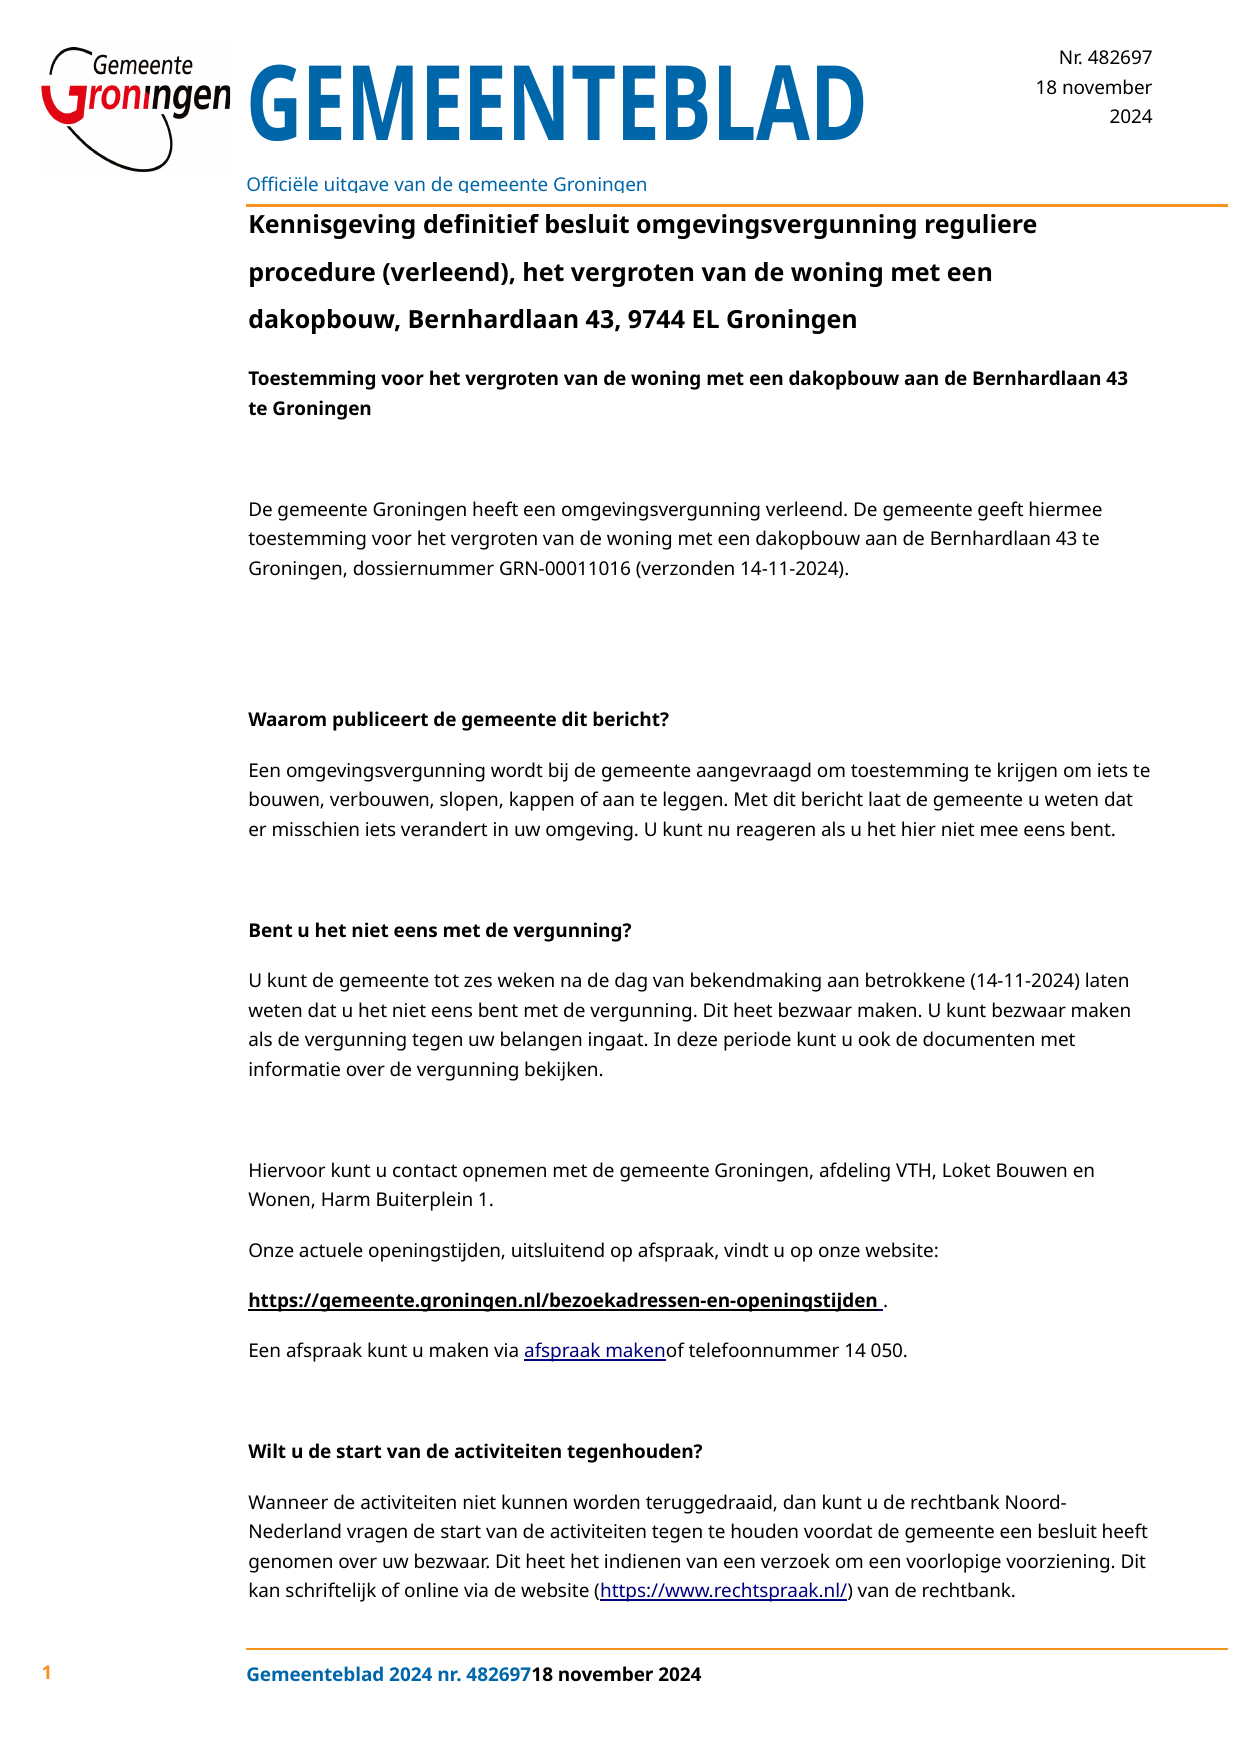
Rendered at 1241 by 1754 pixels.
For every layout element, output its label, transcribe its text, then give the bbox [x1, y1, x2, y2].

text De gemeente Groningen heeft een omgevingsvergunning verleend. De gemeente geeft hiermee toestemming voor het vergroten van de woning met een dakopbouw aan de Bernhardlaan 43 te Groningen, dossiernummer GRN-00011016 (verzonden 14-11-2024). [248, 496, 1152, 581]
text Wilt u de start van de activiteiten tegenhouden? [248, 1438, 1152, 1464]
picture [41, 47, 231, 172]
text Kennisgeving definitief besluit omgevingsvergunning reguliere procedure (verleend), het vergroten van de woning met een dakopbouw, Bernhardlaan 43, 9744 EL Groningen [248, 207, 1152, 336]
text Een omgevingsvergunning wordt bij de gemeente aangevraagd om toestemming te krijgen om iets te bouwen, verbouwen, slopen, kappen of aan te leggen. Met dit bericht laat de gemeente u weten dat er misschien iets verandert in uw omgeving. U kunt nu reageren als u het hier niet mee eens bent. [248, 757, 1152, 842]
text U kunt de gemeente tot zes weken na de dag van bekendmaking aan betrokkene (14-11-2024) laten weten dat u het niet eens bent met de vergunning. Dit heet bezwaar maken. U kunt bezwaar maken als de vergunning tegen uw belangen ingaat. In deze periode kunt u ook de documenten met informatie over de vergunning bekijken. [248, 967, 1152, 1082]
text Wanneer de activiteiten niet kunnen worden teruggedraaid, dan kunt u de rechtbank Noord-Nederland vragen de start van de activiteiten tegen te houden voordat de gemeente een besluit heeft genomen over uw bezwaar. Dit heet het indienen van een verzoek om een voorlopige voorziening. Dit kan schriftelijk of online via de website (https://www.rechtspraak.nl/) van de rechtbank. [248, 1489, 1152, 1603]
text Waarom publiceert de gemeente dit bericht? [248, 706, 1152, 732]
text Bent u het niet eens met de vergunning? [248, 917, 1152, 942]
text Een afspraak kunt u maken via afspraak makenof telefoonnummer 14 050. [248, 1338, 1152, 1363]
text Hiervoor kunt u contact opnemen met de gemeente Groningen, afdeling VTH, Loket Bouwen en Wonen, Harm Buiterplein 1. [248, 1157, 1152, 1212]
text https://gemeente.groningen.nl/bezoekadressen-en-openingstijden . [248, 1287, 1152, 1313]
text Toestemming voor het vergroten van de woning met een dakopbouw aan de Bernhardlaan 43 te Groningen [248, 366, 1152, 421]
text Onze actuele openingstijden, uitsluitend op afspraak, vindt u op onze website: [248, 1237, 1152, 1262]
